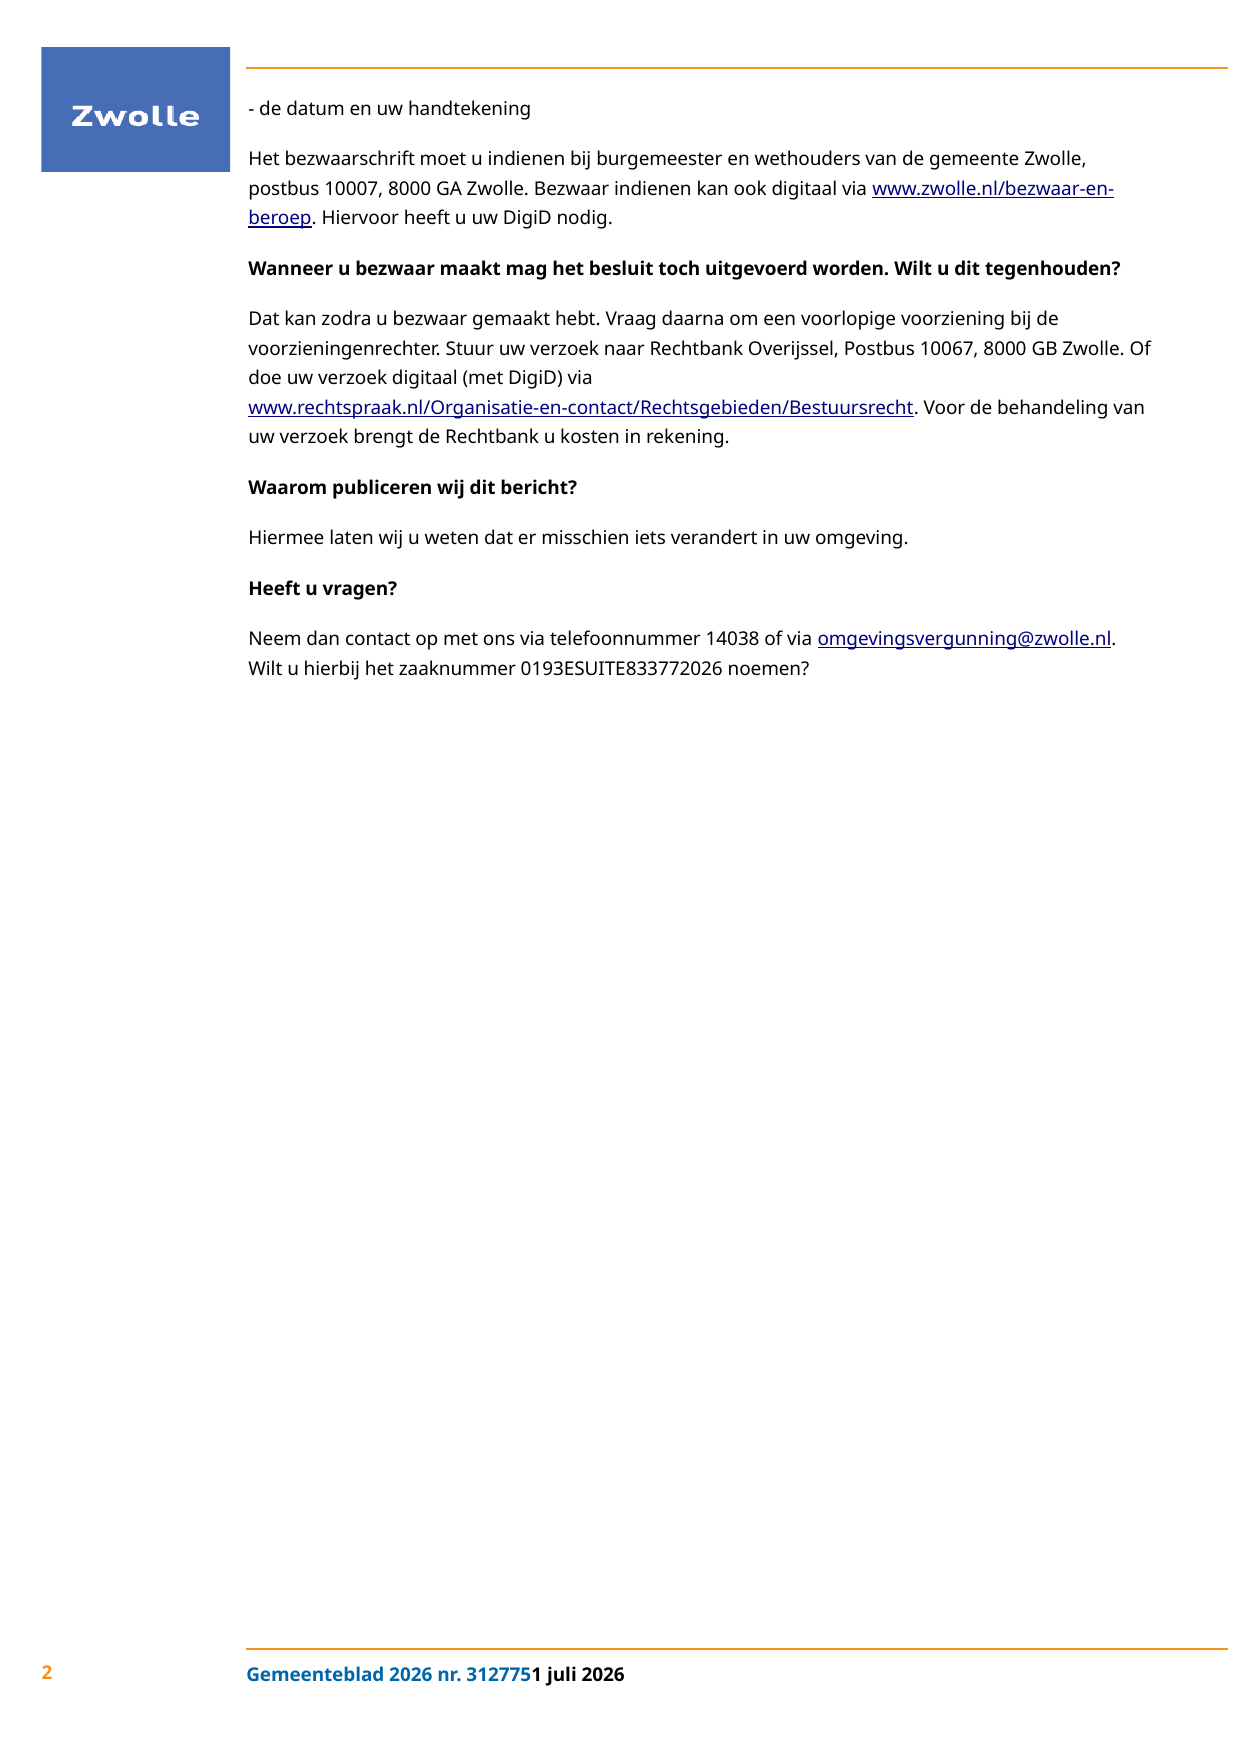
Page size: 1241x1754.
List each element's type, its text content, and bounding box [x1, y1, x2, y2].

text - de datum en uw handtekening [248, 95, 1152, 121]
text Het bezwaarschrift moet u indienen bij burgemeester en wethouders van de gemeente Zwolle, postbus 10007, 8000 GA Zwolle. Bezwaar indienen kan ook digitaal via www.zwolle.nl/bezwaar-en-beroep. Hiervoor heeft u uw DigiD nodig. [248, 145, 1152, 230]
text Hiermee laten wij u weten dat er misschien iets verandert in uw omgeving. [248, 524, 1152, 550]
text Heeft u vragen? [248, 575, 1152, 601]
text Neem dan contact op met ons via telefoonnummer 14038 of via omgevingsvergunning@zwolle.nl. Wilt u hierbij het zaaknummer 0193ESUITE833772026 noemen? [248, 625, 1152, 681]
text Wanneer u bezwaar maakt mag het besluit toch uitgevoerd worden. Wilt u dit tegenhouden? [248, 255, 1152, 281]
picture [41, 47, 231, 172]
text Waarom publiceren wij dit bericht? [248, 474, 1152, 500]
text Dat kan zodra u bezwaar gemaakt hebt. Vraag daarna om een voorlopige voorziening bij de voorzieningenrechter. Stuur uw verzoek naar Rechtbank Overijssel, Postbus 10067, 8000 GB Zwolle. Of doe uw verzoek digitaal (met DigiD) via www.rechtspraak.nl/Organisatie-en-contact/Rechtsgebieden/Bestuursrecht. Voor de behandeling van uw verzoek brengt de Rechtbank u kosten in rekening. [248, 305, 1152, 449]
